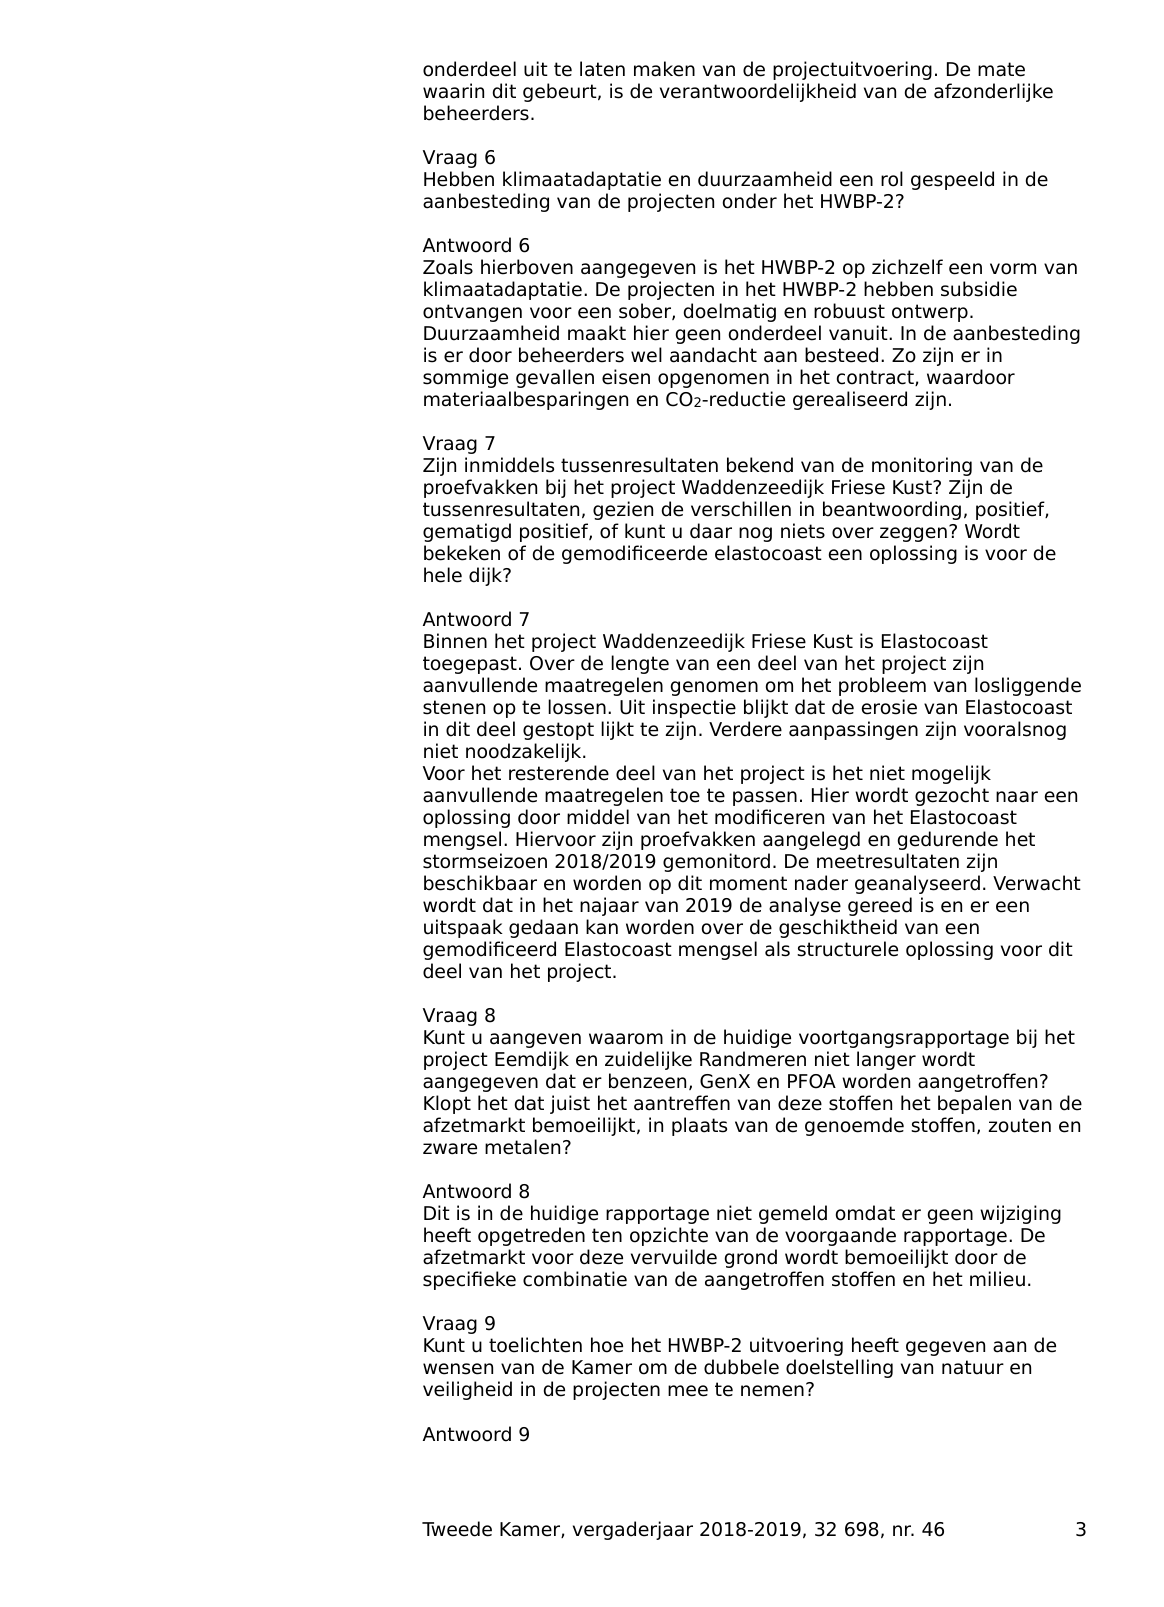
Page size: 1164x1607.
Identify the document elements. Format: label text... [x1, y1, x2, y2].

text Vraag 7 [422, 433, 1087, 455]
text Antwoord 8 [422, 1181, 1087, 1203]
text Antwoord 9 [422, 1423, 1087, 1445]
text Kunt u aangeven waarom in de huidige voortgangsrapportage bij het project Eemdijk en zuidelijke Randmeren niet langer wordt aangegeven dat er benzeen, GenX en PFOA worden aangetroffen? Klopt het dat juist het aantreffen van deze stoffen het bepalen van de afzetmarkt bemoeilijkt, in plaats van de genoemde stoffen, zouten en zware metalen? [422, 1027, 1087, 1159]
text Vraag 9 [422, 1313, 1087, 1335]
text Hebben klimaatadaptatie en duurzaamheid een rol gespeeld in de aanbesteding van de projecten onder het HWBP-2? [422, 169, 1087, 213]
text Binnen het project Waddenzeedijk Friese Kust is Elastocoast toegepast. Over de lengte van een deel van het project zijn aanvullende maatregelen genomen om het probleem van losliggende stenen op te lossen. Uit inspectie blijkt dat de erosie van Elastocoast in dit deel gestopt lijkt te zijn. Verdere aanpassingen zijn vooralsnog niet noodzakelijk. [422, 631, 1087, 763]
text Zijn inmiddels tussenresultaten bekend van de monitoring van de proefvakken bij het project Waddenzeedijk Friese Kust? Zijn de tussenresultaten, gezien de verschillen in beantwoording, positief, gematigd positief, of kunt u daar nog niets over zeggen? Wordt bekeken of de gemodificeerde elastocoast een oplossing is voor de hele dijk? [422, 455, 1087, 587]
text onderdeel uit te laten maken van de projectuitvoering. De mate waarin dit gebeurt, is de verantwoordelijkheid van de afzonderlijke beheerders. [422, 59, 1087, 125]
text Voor het resterende deel van het project is het niet mogelijk aanvullende maatregelen toe te passen. Hier wordt gezocht naar een oplossing door middel van het modificeren van het Elastocoast mengsel. Hiervoor zijn proefvakken aangelegd en gedurende het stormseizoen 2018/2019 gemonitord. De meetresultaten zijn beschikbaar en worden op dit moment nader geanalyseerd. Verwacht wordt dat in het najaar van 2019 de analyse gereed is en er een uitspaak gedaan kan worden over de geschiktheid van een gemodificeerd Elastocoast mengsel als structurele oplossing voor dit deel van het project. [422, 763, 1087, 983]
text Dit is in de huidige rapportage niet gemeld omdat er geen wijziging heeft opgetreden ten opzichte van de voorgaande rapportage. De afzetmarkt voor deze vervuilde grond wordt bemoeilijkt door de specifieke combinatie van de aangetroffen stoffen en het milieu. [422, 1203, 1087, 1291]
text Vraag 6 [422, 147, 1087, 169]
text Vraag 8 [422, 1005, 1087, 1027]
text Antwoord 7 [422, 609, 1087, 631]
text Kunt u toelichten hoe het HWBP-2 uitvoering heeft gegeven aan de wensen van de Kamer om de dubbele doelstelling van natuur en veiligheid in de projecten mee te nemen? [422, 1335, 1087, 1401]
text Zoals hierboven aangegeven is het HWBP-2 op zichzelf een vorm van klimaatadaptatie. De projecten in het HWBP-2 hebben subsidie ontvangen voor een sober, doelmatig en robuust ontwerp. Duurzaamheid maakt hier geen onderdeel vanuit. In de aanbesteding is er door beheerders wel aandacht aan besteed. Zo zijn er in sommige gevallen eisen opgenomen in het contract, waardoor materiaalbesparingen en CO2-reductie gerealiseerd zijn. [422, 257, 1087, 411]
text Antwoord 6 [422, 235, 1087, 257]
